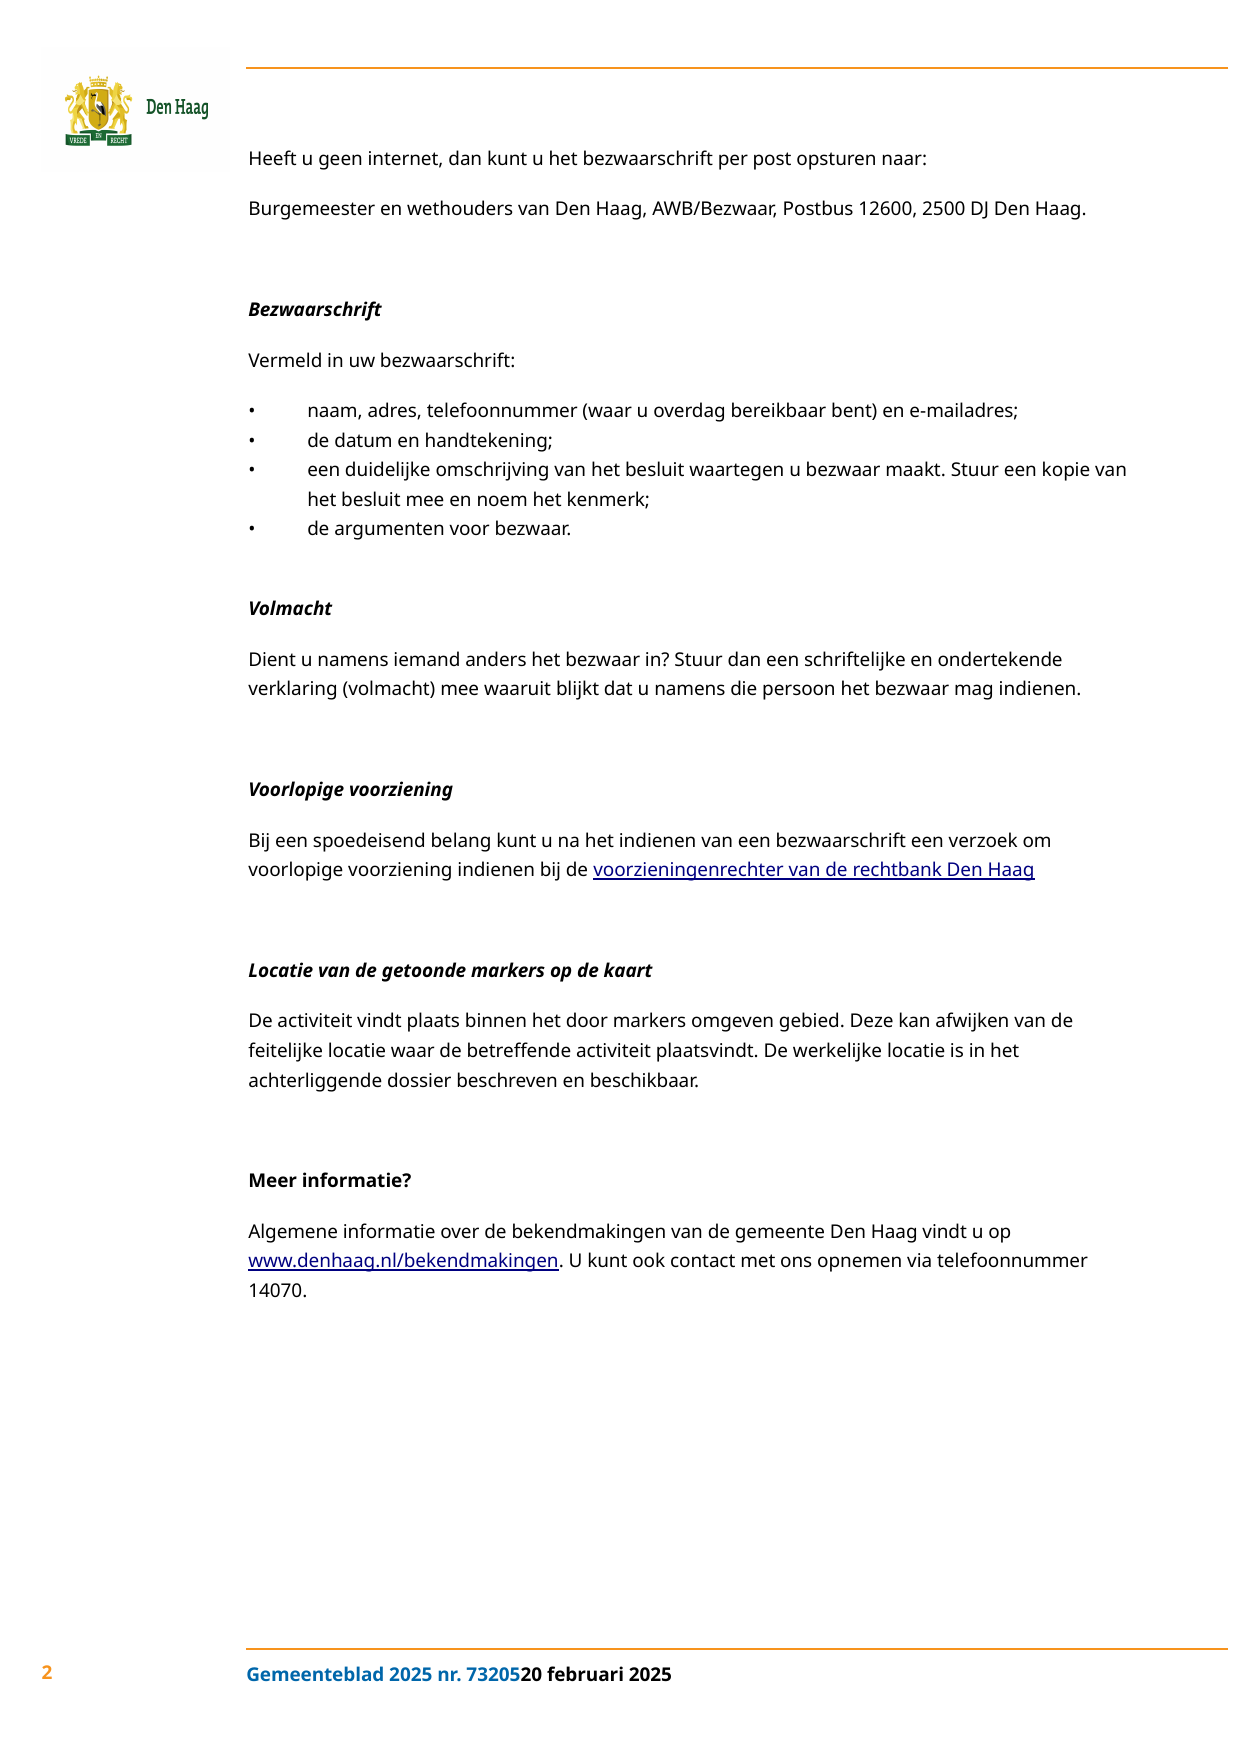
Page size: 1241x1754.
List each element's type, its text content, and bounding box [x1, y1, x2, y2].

text Volmacht [248, 596, 1152, 621]
text Locatie van de getoonde markers op de kaart [248, 957, 1152, 983]
text Meer informatie? [248, 1168, 1152, 1193]
picture [41, 47, 231, 172]
list de datum en handtekening; [248, 427, 1152, 453]
text Heeft u geen internet, dan kunt u het bezwaarschrift per post opsturen naar: [248, 145, 1152, 171]
text Vermeld in uw bezwaarschrift: [248, 347, 1152, 373]
list een duidelijke omschrijving van het besluit waartegen u bezwaar maakt. Stuur een kopie van het besluit mee en noem het kenmerk; [248, 456, 1152, 512]
list naam, adres, telefoonnummer (waar u overdag bereikbaar bent) en e-mailadres; [248, 397, 1152, 423]
text Bezwaarschrift [248, 296, 1152, 322]
text De activiteit vindt plaats binnen het door markers omgeven gebied. Deze kan afwijken van de feitelijke locatie waar de betreffende activiteit plaatsvindt. De werkelijke locatie is in het achterliggende dossier beschreven en beschikbaar. [248, 1008, 1152, 1093]
text Voorlopige voorziening [248, 776, 1152, 802]
text Bij een spoedeisend belang kunt u na het indienen van een bezwaarschrift een verzoek om voorlopige voorziening indienen bij de voorzieningenrechter van de rechtbank Den Haag [248, 827, 1152, 882]
text Burgemeester en wethouders van Den Haag, AWB/Bezwaar, Postbus 12600, 2500 DJ Den Haag. [248, 196, 1152, 221]
text Algemene informatie over de bekendmakingen van de gemeente Den Haag vindt u op www.denhaag.nl/bekendmakingen. U kunt ook contact met ons opnemen via telefoonnummer 14070. [248, 1218, 1152, 1303]
list de argumenten voor bezwaar. [248, 516, 1152, 541]
text Dient u namens iemand anders het bezwaar in? Stuur dan een schriftelijke en ondertekende verklaring (volmacht) mee waaruit blijkt dat u namens die persoon het bezwaar mag indienen. [248, 646, 1152, 701]
